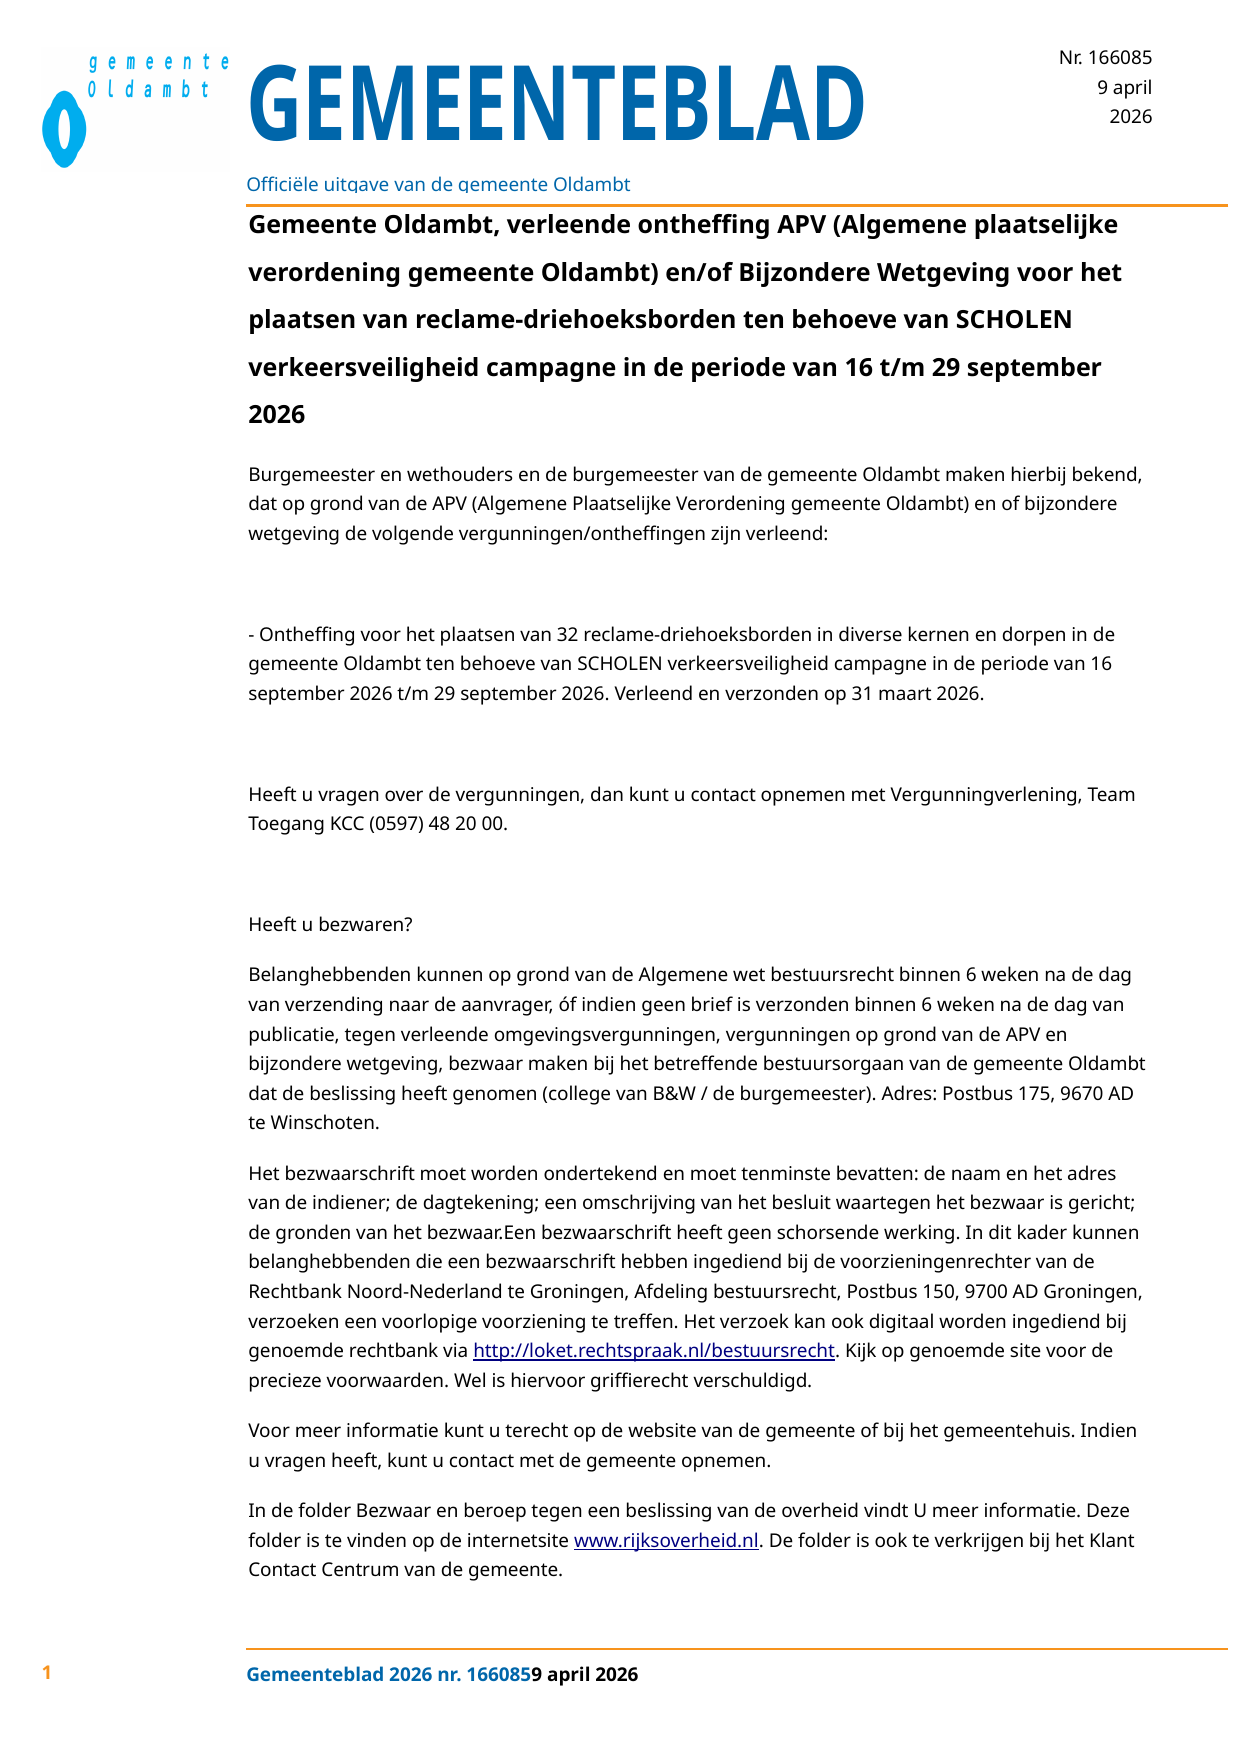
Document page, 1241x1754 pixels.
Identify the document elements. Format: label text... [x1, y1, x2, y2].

text Burgemeester en wethouders en de burgemeester van de gemeente Oldambt maken hierbij bekend, dat op grond van de APV (Algemene Plaatselijke Verordening gemeente Oldambt) en of bijzondere wetgeving de volgende vergunningen/ontheffingen zijn verleend: [248, 461, 1152, 546]
text Heeft u bezwaren? [248, 911, 1152, 937]
picture [41, 47, 231, 172]
text Het bezwaarschrift moet worden ondertekend en moet tenminste bevatten: de naam en het adres van de indiener; de dagtekening; een omschrijving van het besluit waartegen het bezwaar is gericht; de gronden van het bezwaar.Een bezwaarschrift heeft geen schorsende werking. In dit kader kunnen belanghebbenden die een bezwaarschrift hebben ingediend bij de voorzieningenrechter van de Rechtbank Noord-Nederland te Groningen, Afdeling bestuursrecht, Postbus 150, 9700 AD Groningen, verzoeken een voorlopige voorziening te treffen. Het verzoek kan ook digitaal worden ingediend bij genoemde rechtbank via http://loket.rechtspraak.nl/bestuursrecht. Kijk op genoemde site voor de precieze voorwaarden. Wel is hiervoor griffierecht verschuldigd. [248, 1160, 1152, 1393]
text Belanghebbenden kunnen op grond van de Algemene wet bestuursrecht binnen 6 weken na de dag van verzending naar de aanvrager, óf indien geen brief is verzonden binnen 6 weken na de dag van publicatie, tegen verleende omgevingsvergunningen, vergunningen op grond van de APV en bijzondere wetgeving, bezwaar maken bij het betreffende bestuursorgaan van de gemeente Oldambt dat de beslissing heeft genomen (college van B&W / de burgemeester). Adres: Postbus 175, 9670 AD te Winschoten. [248, 962, 1152, 1135]
text - Ontheffing voor het plaatsen van 32 reclame-driehoeksborden in diverse kernen en dorpen in de gemeente Oldambt ten behoeve van SCHOLEN verkeersveiligheid campagne in de periode van 16 september 2026 t/m 29 september 2026. Verleend en verzonden op 31 maart 2026. [248, 621, 1152, 706]
text Heeft u vragen over de vergunningen, dan kunt u contact opnemen met Vergunningverlening, Team Toegang KCC (0597) 48 20 00. [248, 781, 1152, 836]
text Voor meer informatie kunt u terecht op de website van de gemeente of bij het gemeentehuis. Indien u vragen heeft, kunt u contact met de gemeente opnemen. [248, 1417, 1152, 1473]
text In de folder Bezwaar en beroep tegen een beslissing van de overheid vindt U meer informatie. Deze folder is te vinden op de internetsite www.rijksoverheid.nl. De folder is ook te verkrijgen bij het Klant Contact Centrum van de gemeente. [248, 1497, 1152, 1582]
text Gemeente Oldambt, verleende ontheffing APV (Algemene plaatselijke verordening gemeente Oldambt) en/of Bijzondere Wetgeving voor het plaatsen van reclame-driehoeksborden ten behoeve van SCHOLEN verkeersveiligheid campagne in de periode van 16 t/m 29 september 2026 [248, 207, 1152, 431]
